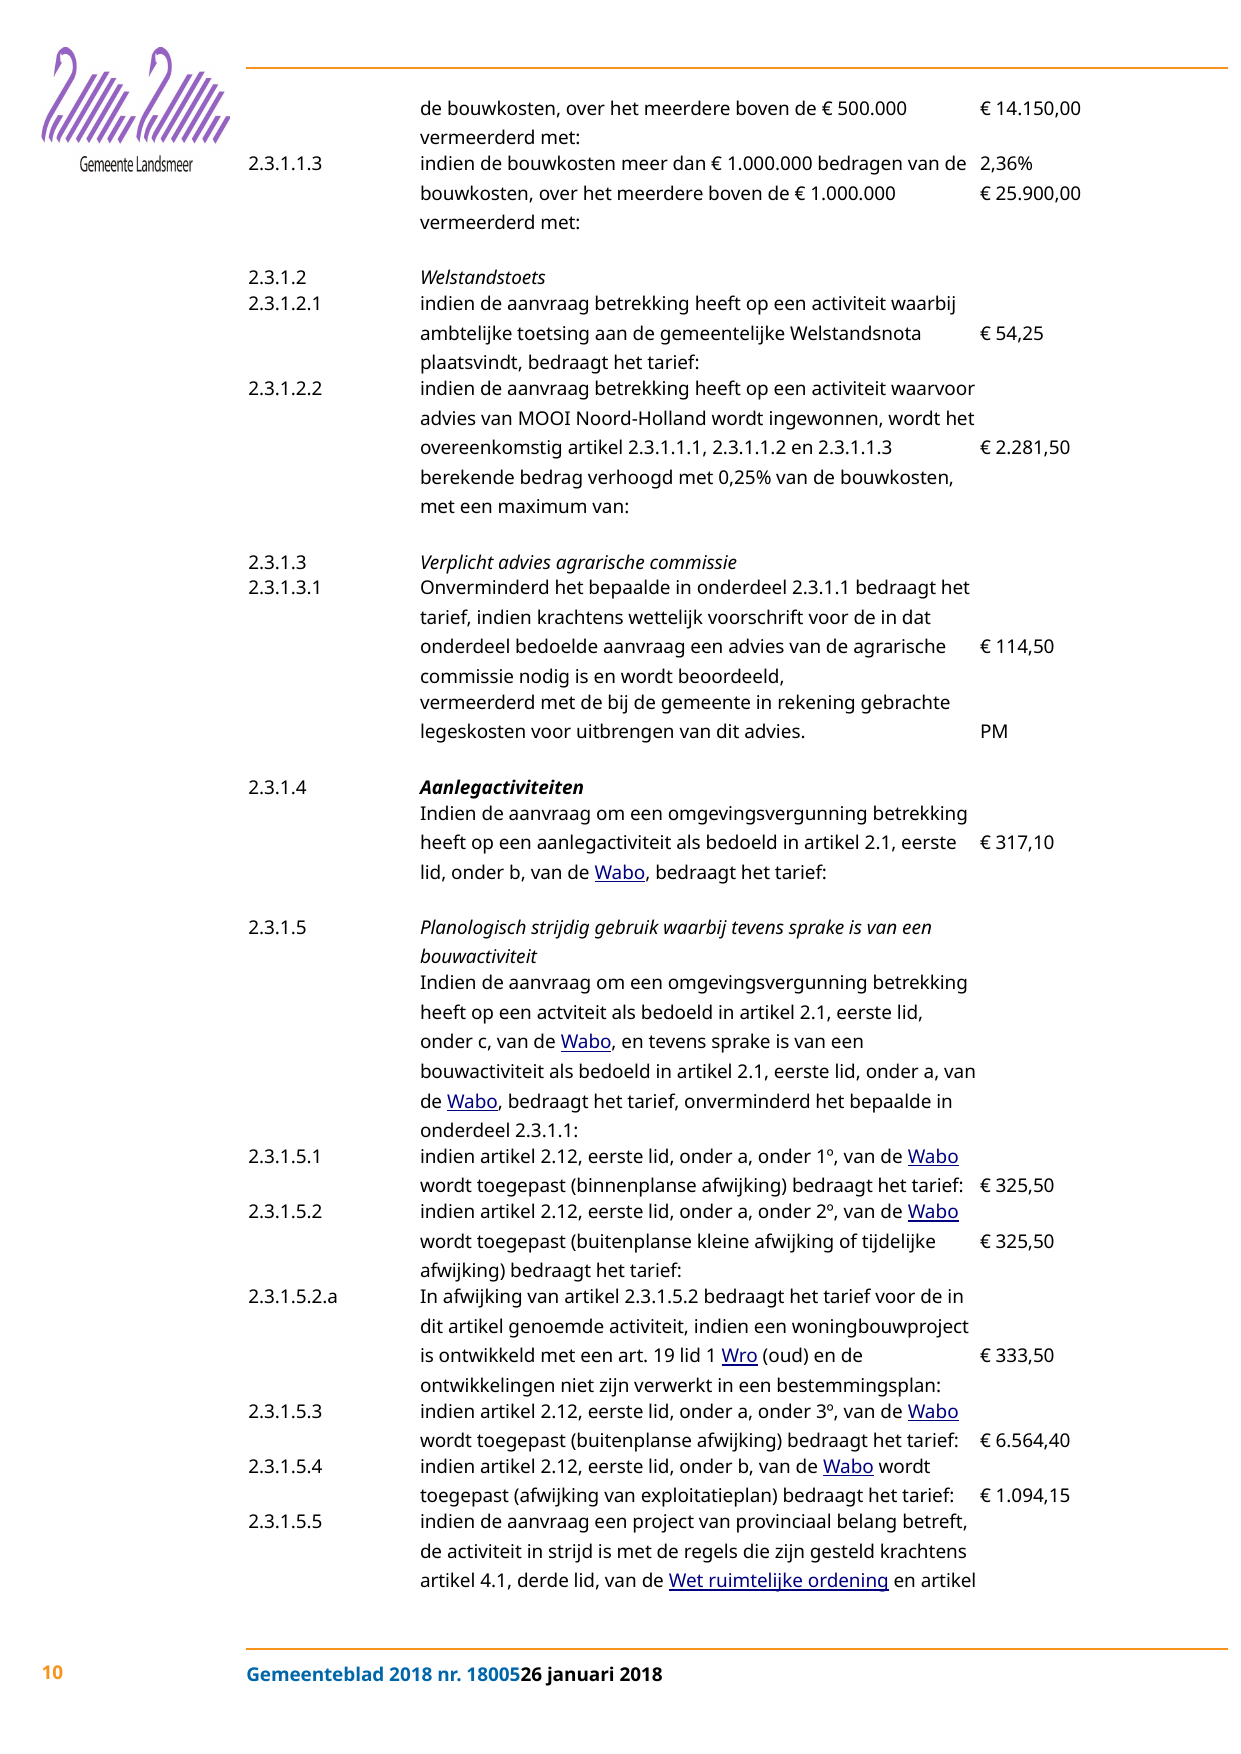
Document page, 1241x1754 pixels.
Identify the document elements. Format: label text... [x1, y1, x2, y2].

table_cell [248, 95, 420, 150]
table_cell € 333,50 [980, 1283, 1152, 1398]
table_cell indien artikel 2.12, eerste lid, onder b, van de Wabo wordt toegepast (afwijking van exploitatieplan) bedraagt het tarief: [420, 1453, 980, 1508]
table_cell € 114,50 [980, 575, 1152, 689]
table_cell 2.3.1.5.3 [248, 1398, 420, 1453]
table_cell € 325,50 [980, 1143, 1152, 1198]
table_cell indien de bouwkosten meer dan € 1.000.000 bedragen van de bouwkosten, over het meerdere boven de € 1.000.000 vermeerderd met: [420, 150, 980, 264]
table_cell Planologisch strijdig gebruik waarbij tevens sprake is van een bouwactiviteit [420, 914, 980, 969]
table_cell 2.3.1.2.1 [248, 290, 420, 375]
table_cell € 317,10 [980, 800, 1152, 914]
table_cell 2.3.1.3.1 [248, 575, 420, 689]
table_cell Verplicht advies agrarische commissie [420, 549, 980, 574]
table_cell de bouwkosten, over het meerdere boven de € 500.000 vermeerderd met: [420, 95, 980, 150]
table_cell indien artikel 2.12, eerste lid, onder a, onder 1º, van de Wabo wordt toegepast (binnenplanse afwijking) bedraagt het tarief: [420, 1143, 980, 1198]
table_cell € 2.281,50 [980, 375, 1152, 549]
picture [41, 47, 231, 172]
table_cell 2,36% € 25.900,00 [980, 150, 1152, 264]
table_cell 2.3.1.5.5 [248, 1509, 420, 1593]
table_cell 2.3.1.3 [248, 549, 420, 574]
table_cell € 325,50 [980, 1199, 1152, 1283]
table_cell € 6.564,40 [980, 1398, 1152, 1453]
table_cell Indien de aanvraag om een omgevingsvergunning betrekking heeft op een aanlegactiviteit als bedoeld in artikel 2.1, eerste lid, onder b, van de Wabo, bedraagt het tarief: [420, 800, 980, 914]
table_cell € 54,25 [980, 290, 1152, 375]
table_cell € 14.150,00 [980, 95, 1152, 150]
table_cell [248, 800, 420, 914]
table_cell 2.3.1.4 [248, 774, 420, 800]
table_cell In afwijking van artikel 2.3.1.5.2 bedraagt het tarief voor de in dit artikel genoemde activiteit, indien een woningbouwproject is ontwikkeld met een art. 19 lid 1 Wro (oud) en de ontwikkelingen niet zijn verwerkt in een bestemmingsplan: [420, 1283, 980, 1398]
table_cell PM [980, 689, 1152, 774]
table_cell 2.3.1.2 [248, 265, 420, 290]
table_cell 2.3.1.5.2.a [248, 1283, 420, 1398]
table_cell vermeerderd met de bij de gemeente in rekening gebrachte legeskosten voor uitbrengen van dit advies. [420, 689, 980, 774]
table_cell Onverminderd het bepaalde in onderdeel 2.3.1.1 bedraagt het tarief, indien krachtens wettelijk voorschrift voor de in dat onderdeel bedoelde aanvraag een advies van de agrarische commissie nodig is en wordt beoordeeld, [420, 575, 980, 689]
table_cell [248, 970, 420, 1143]
table_cell indien de aanvraag betrekking heeft op een activiteit waarvoor advies van MOOI Noord-Holland wordt ingewonnen, wordt het overeenkomstig artikel 2.3.1.1.1, 2.3.1.1.2 en 2.3.1.1.3 berekende bedrag verhoogd met 0,25% van de bouwkosten, met een maximum van: [420, 375, 980, 549]
table_cell 2.3.1.2.2 [248, 375, 420, 549]
table_cell 2.3.1.5.1 [248, 1143, 420, 1198]
table_cell Aanlegactiviteiten [420, 774, 980, 800]
table_cell 2.3.1.1.3 [248, 150, 420, 264]
table_cell [980, 265, 1152, 290]
table_cell indien de aanvraag een project van provinciaal belang betreft, de activiteit in strijd is met de regels die zijn gesteld krachtens artikel 4.1, derde lid, van de Wet ruimtelijke ordening en artikel [420, 1509, 980, 1593]
table_cell [248, 689, 420, 774]
table_cell indien artikel 2.12, eerste lid, onder a, onder 2º, van de Wabo wordt toegepast (buitenplanse kleine afwijking of tijdelijke afwijking) bedraagt het tarief: [420, 1199, 980, 1283]
table_cell 2.3.1.5.2 [248, 1199, 420, 1283]
table_cell [980, 549, 1152, 574]
table_cell 2.3.1.5 [248, 914, 420, 969]
table_cell € 1.094,15 [980, 1453, 1152, 1508]
table_cell [980, 1509, 1152, 1593]
table_cell indien de aanvraag betrekking heeft op een activiteit waarbij ambtelijke toetsing aan de gemeentelijke Welstandsnota plaatsvindt, bedraagt het tarief: [420, 290, 980, 375]
table_cell 2.3.1.5.4 [248, 1453, 420, 1508]
table_cell [980, 774, 1152, 800]
table_cell indien artikel 2.12, eerste lid, onder a, onder 3º, van de Wabo wordt toegepast (buitenplanse afwijking) bedraagt het tarief: [420, 1398, 980, 1453]
table_cell Indien de aanvraag om een omgevingsvergunning betrekking heeft op een actviteit als bedoeld in artikel 2.1, eerste lid, onder c, van de Wabo, en tevens sprake is van een bouwactiviteit als bedoeld in artikel 2.1, eerste lid, onder a, van de Wabo, bedraagt het tarief, onverminderd het bepaalde in onderdeel 2.3.1.1: [420, 970, 980, 1143]
table_cell [980, 970, 1152, 1143]
table_cell Welstandstoets [420, 265, 980, 290]
table_cell [980, 914, 1152, 969]
